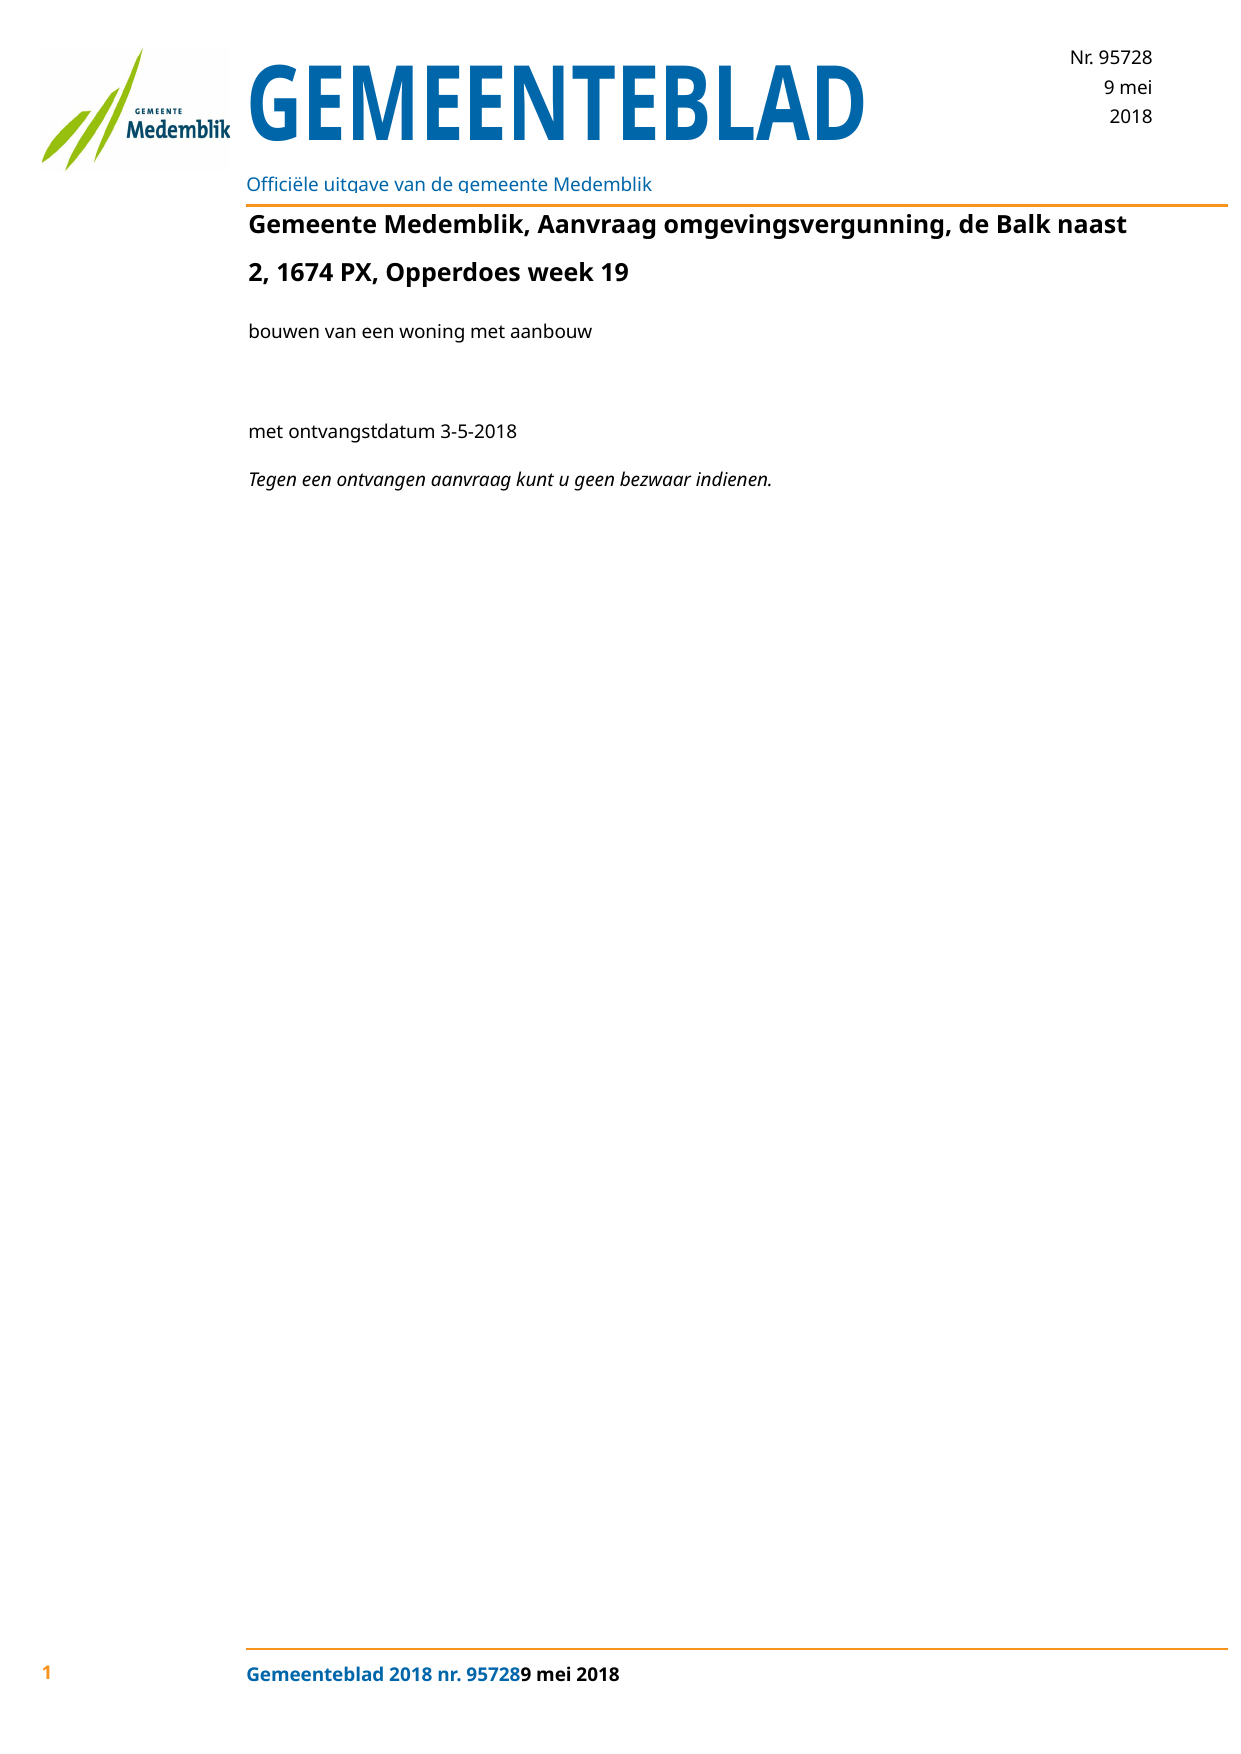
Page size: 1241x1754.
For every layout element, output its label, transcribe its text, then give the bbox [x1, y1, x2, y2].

text Gemeente Medemblik, Aanvraag omgevingsvergunning, de Balk naast 2, 1674 PX, Opperdoes week 19 [248, 207, 1152, 288]
picture [41, 47, 231, 172]
text met ontvangstdatum 3-5-2018 [248, 419, 1152, 444]
text bouwen van een woning met aanbouw [248, 318, 1152, 344]
text Tegen een ontvangen aanvraag kunt u geen bezwaar indienen. [248, 467, 1152, 492]
